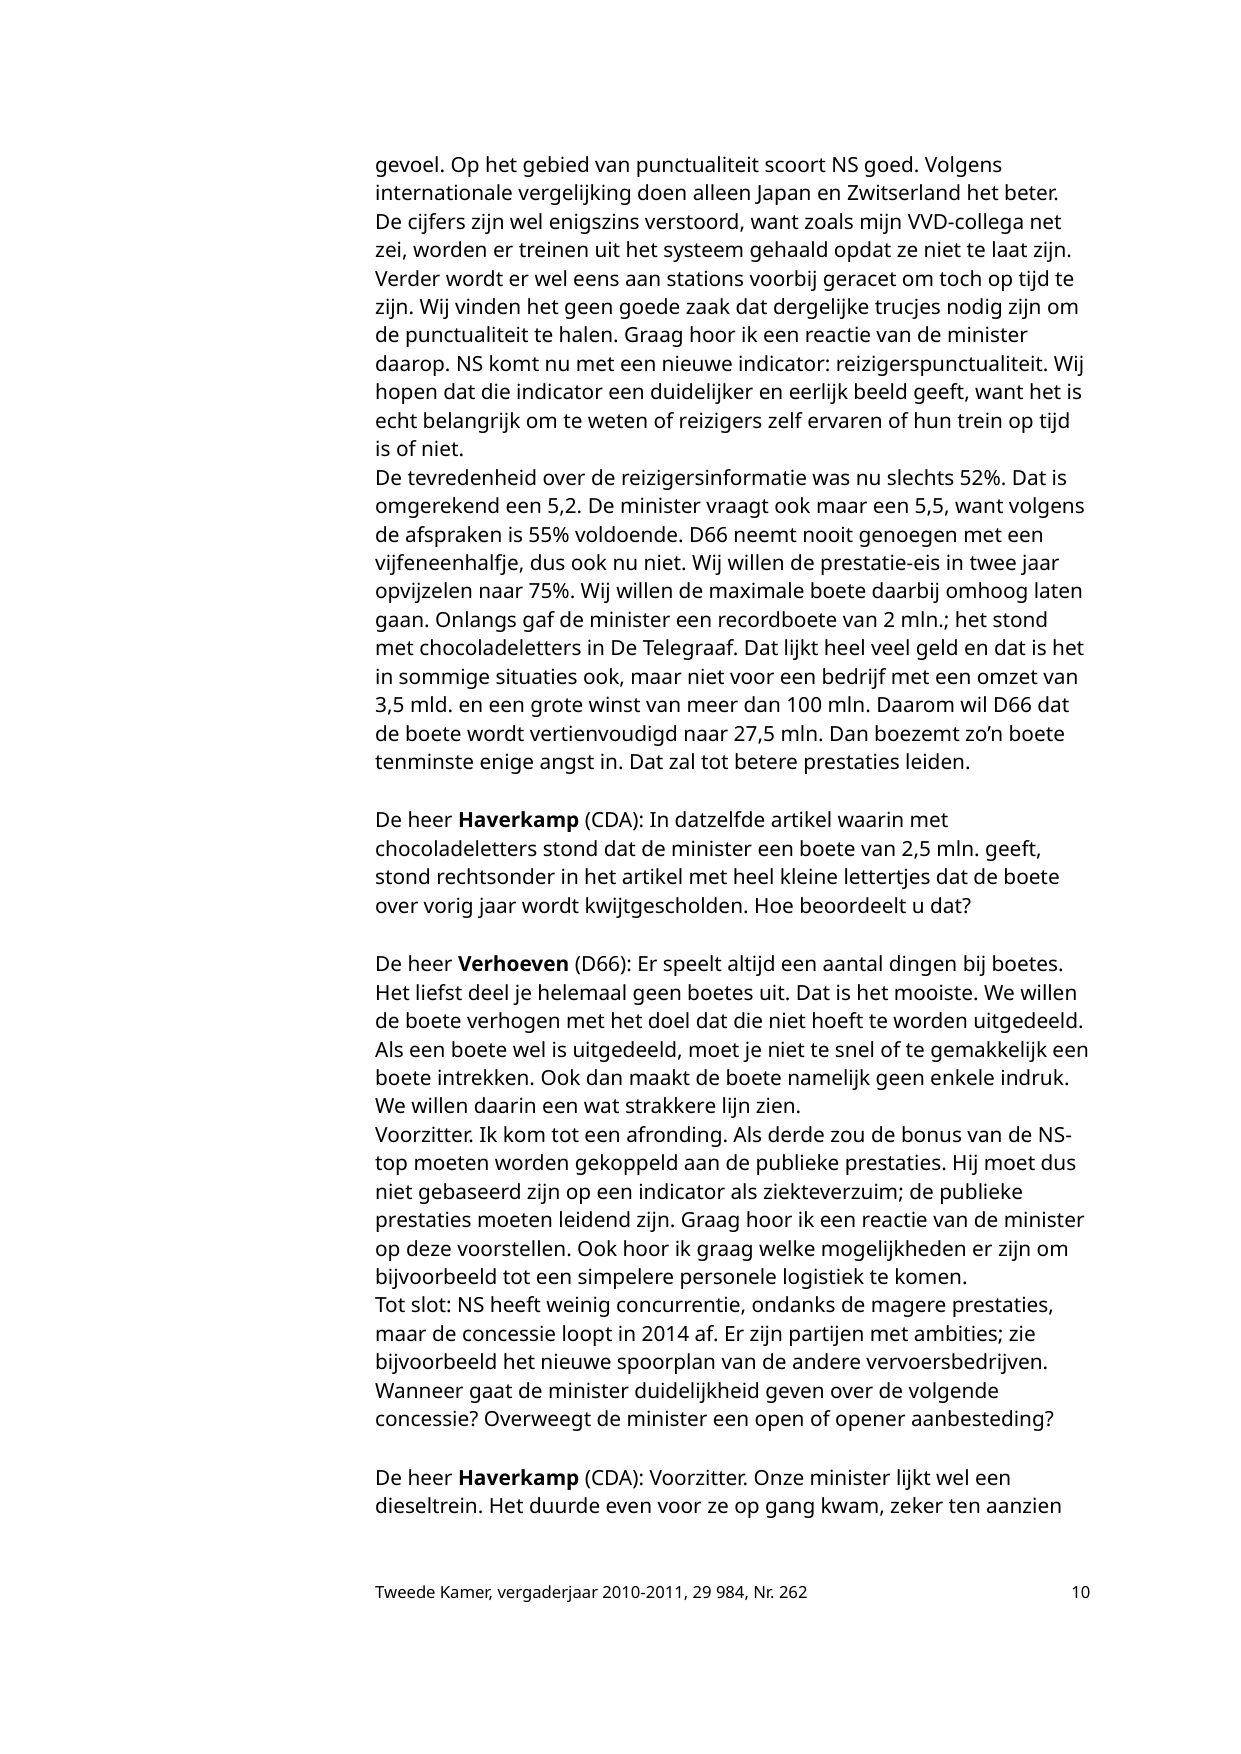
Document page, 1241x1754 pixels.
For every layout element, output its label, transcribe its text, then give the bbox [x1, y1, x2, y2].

text Voorzitter. Ik kom tot een afronding. Als derde zou de bonus van de NS-top moeten worden gekoppeld aan de publieke prestaties. Hij moet dus niet gebaseerd zijn op een indicator als ziekteverzuim; de publieke prestaties moeten leidend zijn. Graag hoor ik een reactie van de minister op deze voorstellen. Ook hoor ik graag welke mogelijkheden er zijn om bijvoorbeeld tot een simpelere personele logistiek te komen. [375, 1120, 1090, 1291]
text gevoel. Op het gebied van punctualiteit scoort NS goed. Volgens internationale vergelijking doen alleen Japan en Zwitserland het beter. De cijfers zijn wel enigszins verstoord, want zoals mijn VVD-collega net zei, worden er treinen uit het systeem gehaald opdat ze niet te laat zijn. Verder wordt er wel eens aan stations voorbij geracet om toch op tijd te zijn. Wij vinden het geen goede zaak dat dergelijke trucjes nodig zijn om de punctualiteit te halen. Graag hoor ik een reactie van de minister daarop. NS komt nu met een nieuwe indicator: reizigerspunctualiteit. Wij hopen dat die indicator een duidelijker en eerlijk beeld geeft, want het is echt belangrijk om te weten of reizigers zelf ervaren of hun trein op tijd is of niet. [375, 150, 1090, 463]
text De heer Verhoeven (D66): Er speelt altijd een aantal dingen bij boetes. Het liefst deel je helemaal geen boetes uit. Dat is het mooiste. We willen de boete verhogen met het doel dat die niet hoeft te worden uitgedeeld. Als een boete wel is uitgedeeld, moet je niet te snel of te gemakkelijk een boete intrekken. Ook dan maakt de boete namelijk geen enkele indruk. We willen daarin een wat strakkere lijn zien. [375, 949, 1090, 1120]
text Tot slot: NS heeft weinig concurrentie, ondanks de magere prestaties, maar de concessie loopt in 2014 af. Er zijn partijen met ambities; zie bijvoorbeeld het nieuwe spoorplan van de andere vervoersbedrijven. Wanneer gaat de minister duidelijkheid geven over de volgende concessie? Overweegt de minister een open of opener aanbesteding? [375, 1291, 1090, 1433]
text De heer Haverkamp (CDA): Voorzitter. Onze minister lijkt wel een dieseltrein. Het duurde even voor ze op gang kwam, zeker ten aanzien [375, 1463, 1090, 1520]
text De tevredenheid over de reizigersinformatie was nu slechts 52%. Dat is omgerekend een 5,2. De minister vraagt ook maar een 5,5, want volgens de afspraken is 55% voldoende. D66 neemt nooit genoegen met een vijfeneenhalfje, dus ook nu niet. Wij willen de prestatie-eis in twee jaar opvijzelen naar 75%. Wij willen de maximale boete daarbij omhoog laten gaan. Onlangs gaf de minister een recordboete van 2 mln.; het stond met chocoladeletters in De Telegraaf. Dat lijkt heel veel geld en dat is het in sommige situaties ook, maar niet voor een bedrijf met een omzet van 3,5 mld. en een grote winst van meer dan 100 mln. Daarom wil D66 dat de boete wordt vertienvoudigd naar 27,5 mln. Dan boezemt zo’n boete tenminste enige angst in. Dat zal tot betere prestaties leiden. [375, 463, 1090, 776]
text De heer Haverkamp (CDA): In datzelfde artikel waarin met chocoladeletters stond dat de minister een boete van 2,5 mln. geeft, stond rechtsonder in het artikel met heel kleine lettertjes dat de boete over vorig jaar wordt kwijtgescholden. Hoe beoordeelt u dat? [375, 806, 1090, 919]
